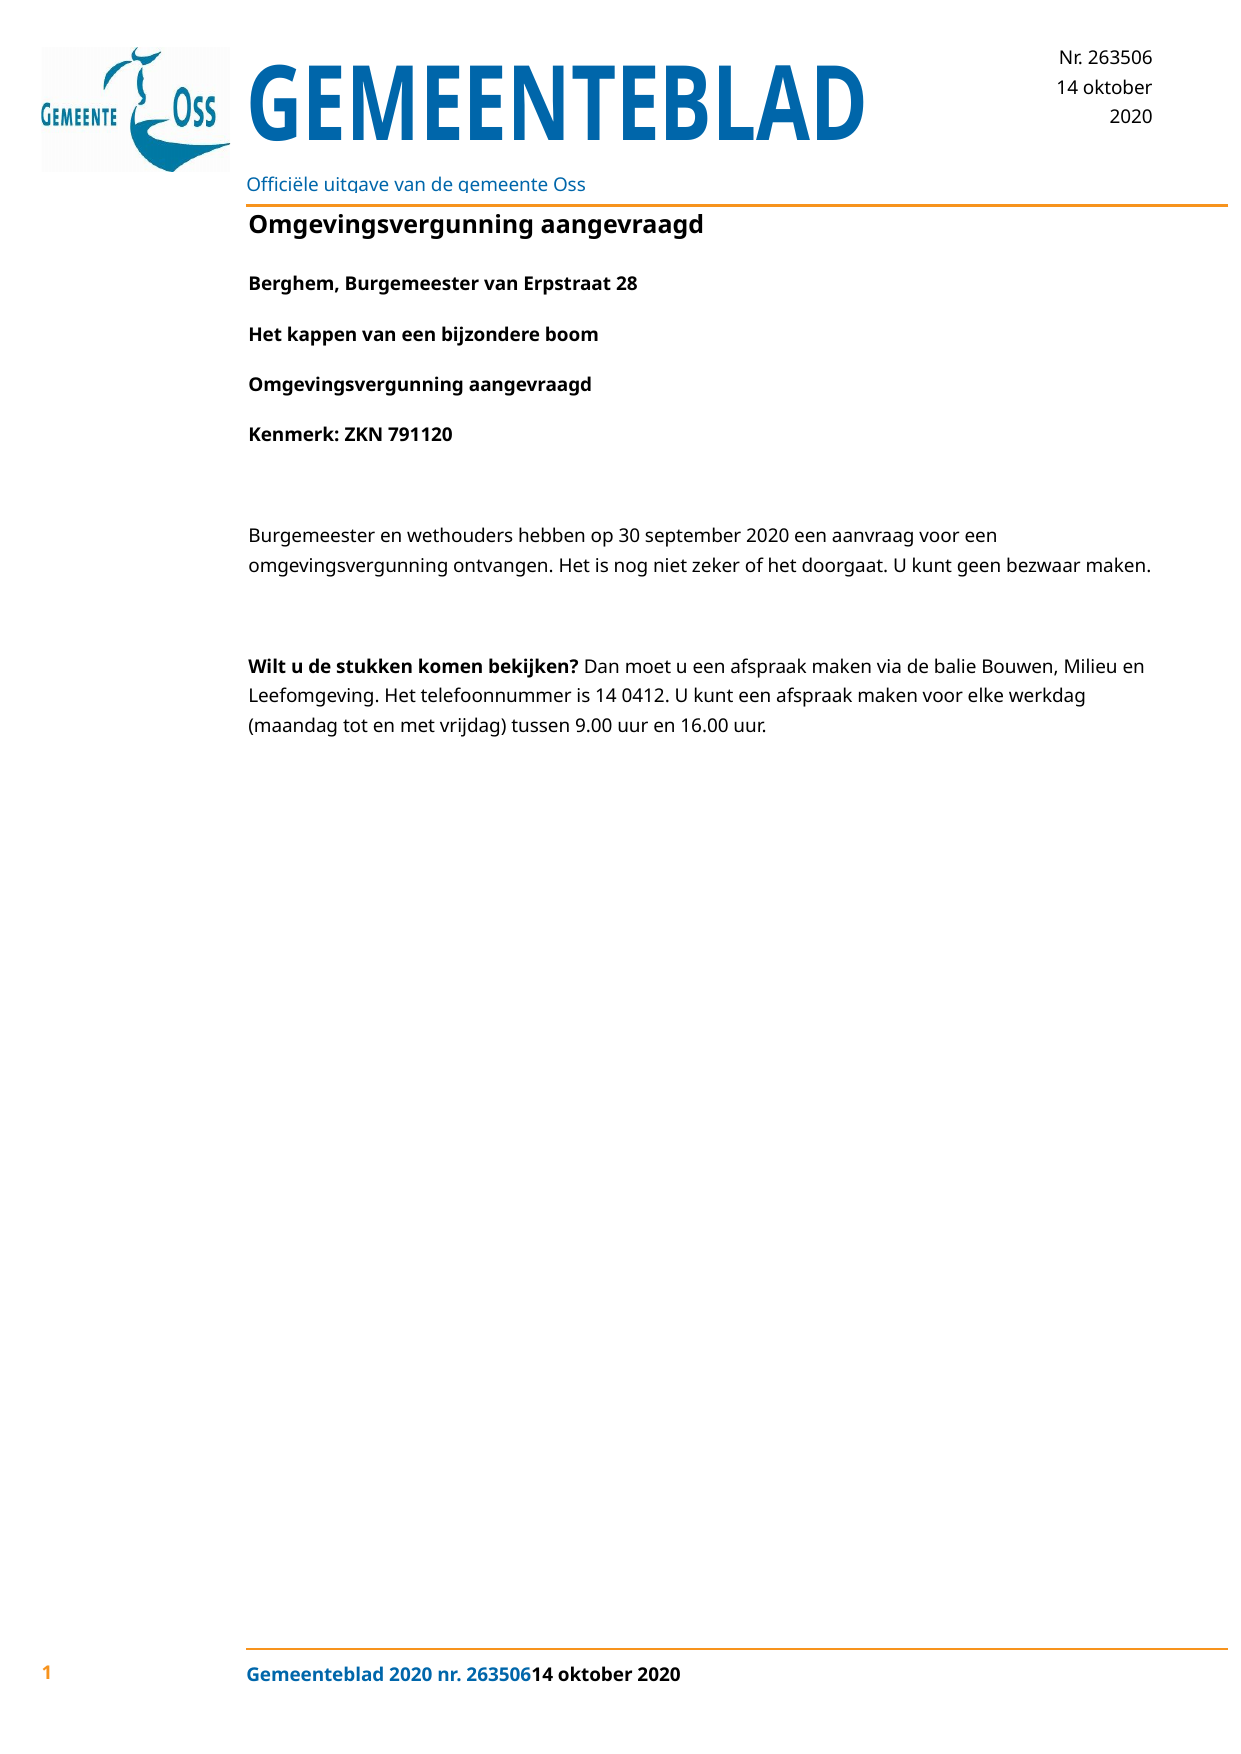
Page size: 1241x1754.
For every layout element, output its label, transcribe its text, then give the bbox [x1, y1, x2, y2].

text Berghem, Burgemeester van Erpstraat 28 [248, 270, 1152, 296]
picture [41, 47, 231, 172]
text Burgemeester en wethouders hebben op 30 september 2020 een aanvraag voor een omgevingsvergunning ontvangen. Het is nog niet zeker of het doorgaat. U kunt geen bezwaar maken. [248, 522, 1152, 578]
text Omgevingsvergunning aangevraagd [248, 371, 1152, 397]
text Wilt u de stukken komen bekijken? Dan moet u een afspraak maken via de balie Bouwen, Milieu en Leefomgeving. Het telefoonnummer is 14 0412. U kunt een afspraak maken voor elke werkdag (maandag tot en met vrijdag) tussen 9.00 uur en 16.00 uur. [248, 653, 1152, 738]
text Omgevingsvergunning aangevraagd [248, 207, 1152, 241]
text Het kappen van een bijzondere boom [248, 321, 1152, 346]
text Kenmerk: ZKN 791120 [248, 422, 1152, 447]
